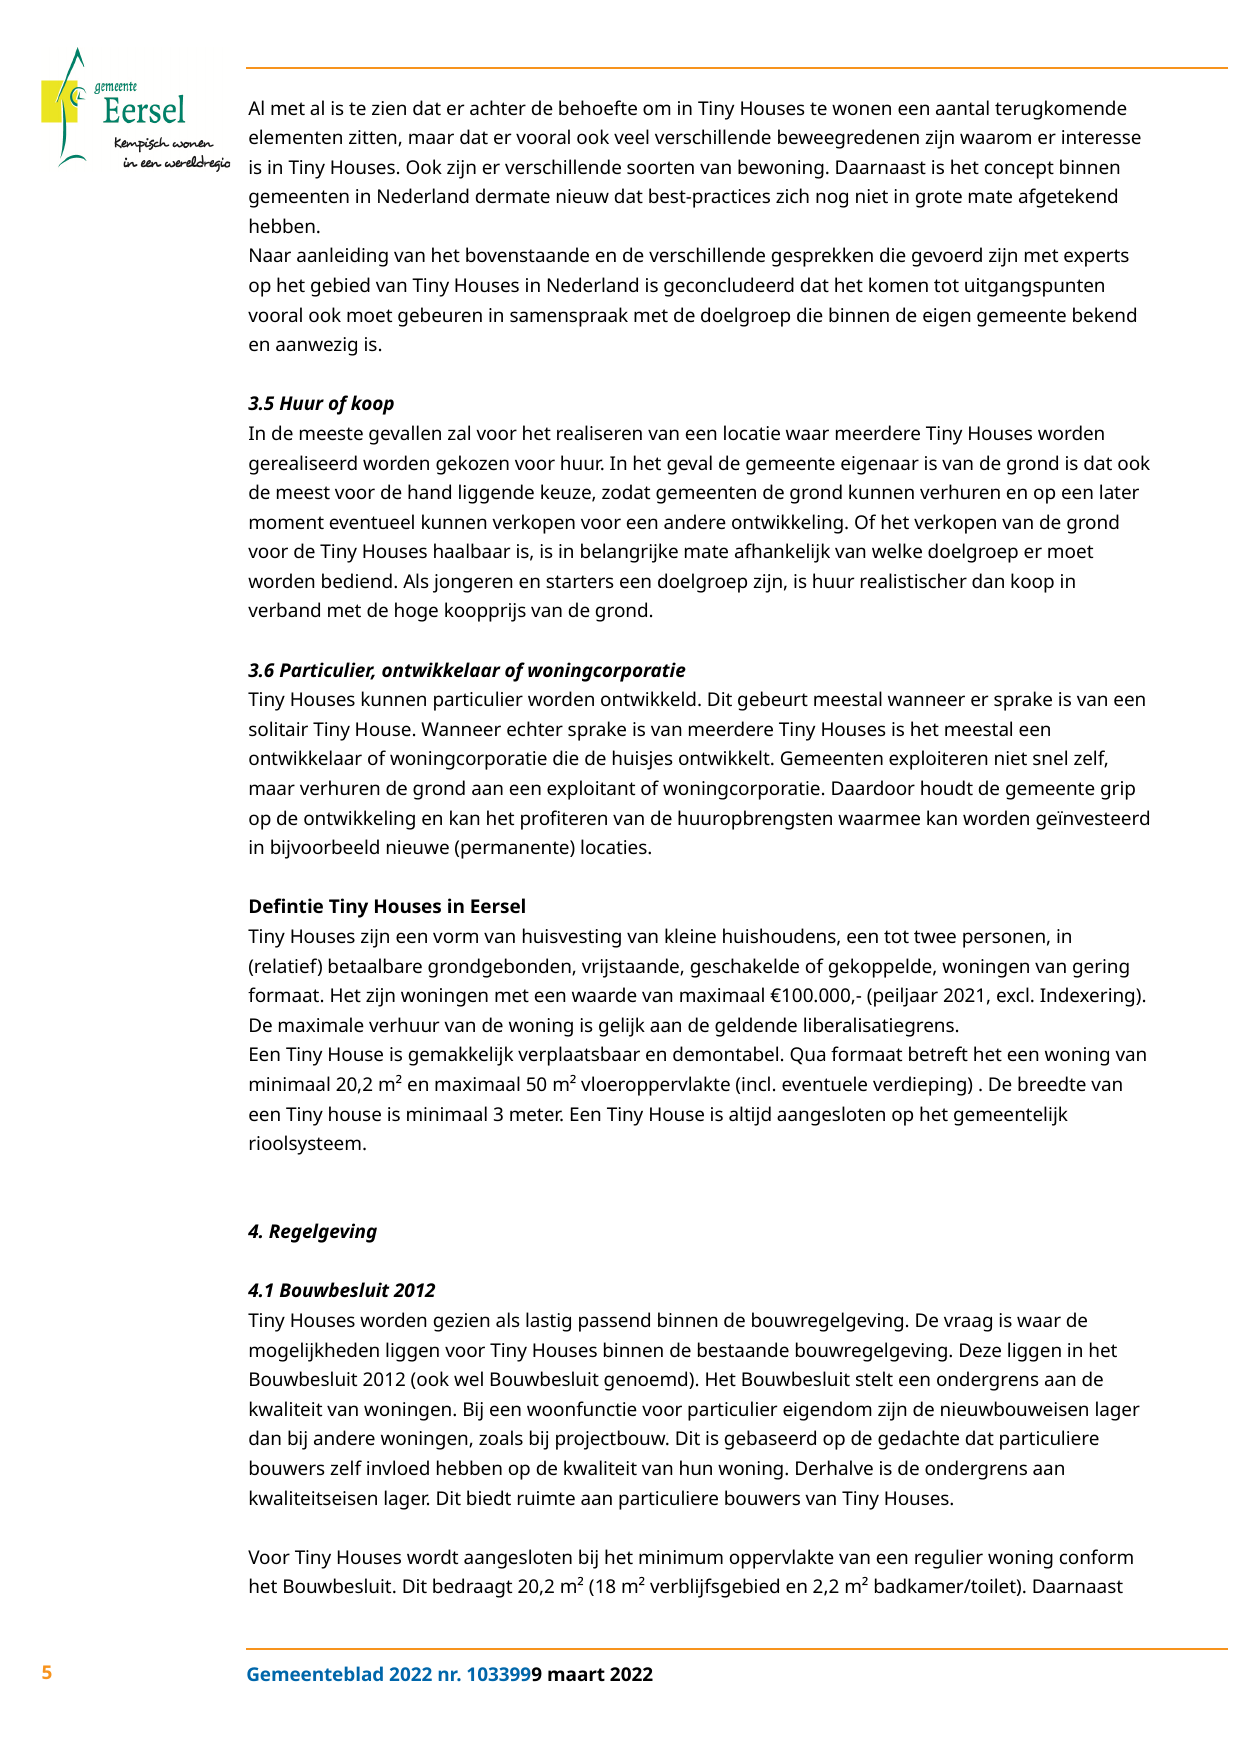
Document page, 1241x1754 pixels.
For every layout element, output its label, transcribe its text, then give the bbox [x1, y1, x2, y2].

text 4. Regelgeving [248, 1218, 1152, 1244]
text Naar aanleiding van het bovenstaande en de verschillende gesprekken die gevoerd zijn met experts op het gebied van Tiny Houses in Nederland is geconcludeerd dat het komen tot uitgangspunten vooral ook moet gebeuren in samenspraak met de doelgroep die binnen de eigen gemeente bekend en aanwezig is. [248, 243, 1152, 357]
picture [41, 47, 231, 172]
text Tiny Houses kunnen particulier worden ontwikkeld. Dit gebeurt meestal wanneer er sprake is van een solitair Tiny House. Wanneer echter sprake is van meerdere Tiny Houses is het meestal een ontwikkelaar of woningcorporatie die de huisjes ontwikkelt. Gemeenten exploiteren niet snel zelf, maar verhuren de grond aan een exploitant of woningcorporatie. Daardoor houdt de gemeente grip op de ontwikkeling en kan het profiteren van de huuropbrengsten waarmee kan worden geïnvesteerd in bijvoorbeeld nieuwe (permanente) locaties. [248, 686, 1152, 860]
text 4.1 Bouwbesluit 2012 [248, 1278, 1152, 1303]
text Tiny Houses worden gezien als lastig passend binnen de bouwregelgeving. De vraag is waar de mogelijkheden liggen voor Tiny Houses binnen de bestaande bouwregelgeving. Deze liggen in het Bouwbesluit 2012 (ook wel Bouwbesluit genoemd). Het Bouwbesluit stelt een ondergrens aan de kwaliteit van woningen. Bij een woonfunctie voor particulier eigendom zijn de nieuwbouweisen lager dan bij andere woningen, zoals bij projectbouw. Dit is gebaseerd op de gedachte dat particuliere bouwers zelf invloed hebben op de kwaliteit van hun woning. Derhalve is de ondergrens aan kwaliteitseisen lager. Dit biedt ruimte aan particuliere bouwers van Tiny Houses. [248, 1307, 1152, 1510]
table_header Defintie Tiny Houses in Eersel Tiny Houses zijn een vorm van huisvesting van kleine huishoudens, een tot twee personen, in (relatief) betaalbare grondgebonden, vrijstaande, geschakelde of gekoppelde, woningen van gering formaat. Het zijn woningen met een waarde van maximaal €100.000,- (peiljaar 2021, excl. Indexering). De maximale verhuur van de woning is gelijk aan de geldende liberalisatiegrens. Een Tiny House is gemakkelijk verplaatsbaar en demontabel. Qua formaat betreft het een woning van minimaal 20,2 m² en maximaal 50 m² vloeroppervlakte (incl. eventuele verdieping) . De breedte van een Tiny house is minimaal 3 meter. Een Tiny House is altijd aangesloten op het gemeentelijk rioolsysteem. [248, 894, 1152, 1186]
text 3.6 Particulier, ontwikkelaar of woningcorporatie [248, 657, 1152, 683]
text 3.5 Huur of koop [248, 391, 1152, 416]
text Al met al is te zien dat er achter de behoefte om in Tiny Houses te wonen een aantal terugkomende elementen zitten, maar dat er vooral ook veel verschillende beweegredenen zijn waarom er interesse is in Tiny Houses. Ook zijn er verschillende soorten van bewoning. Daarnaast is het concept binnen gemeenten in Nederland dermate nieuw dat best-practices zich nog niet in grote mate afgetekend hebben. [248, 95, 1152, 239]
text Voor Tiny Houses wordt aangesloten bij het minimum oppervlakte van een regulier woning conform het Bouwbesluit. Dit bedraagt 20,2 m² (18 m² verblijfsgebied en 2,2 m² badkamer/toilet). Daarnaast [248, 1544, 1152, 1599]
text In de meeste gevallen zal voor het realiseren van een locatie waar meerdere Tiny Houses worden gerealiseerd worden gekozen voor huur. In het geval de gemeente eigenaar is van de grond is dat ook de meest voor de hand liggende keuze, zodat gemeenten de grond kunnen verhuren en op een later moment eventueel kunnen verkopen voor een andere ontwikkeling. Of het verkopen van de grond voor de Tiny Houses haalbaar is, is in belangrijke mate afhankelijk van welke doelgroep er moet worden bediend. Als jongeren en starters een doelgroep zijn, is huur realistischer dan koop in verband met de hoge koopprijs van de grond. [248, 420, 1152, 623]
